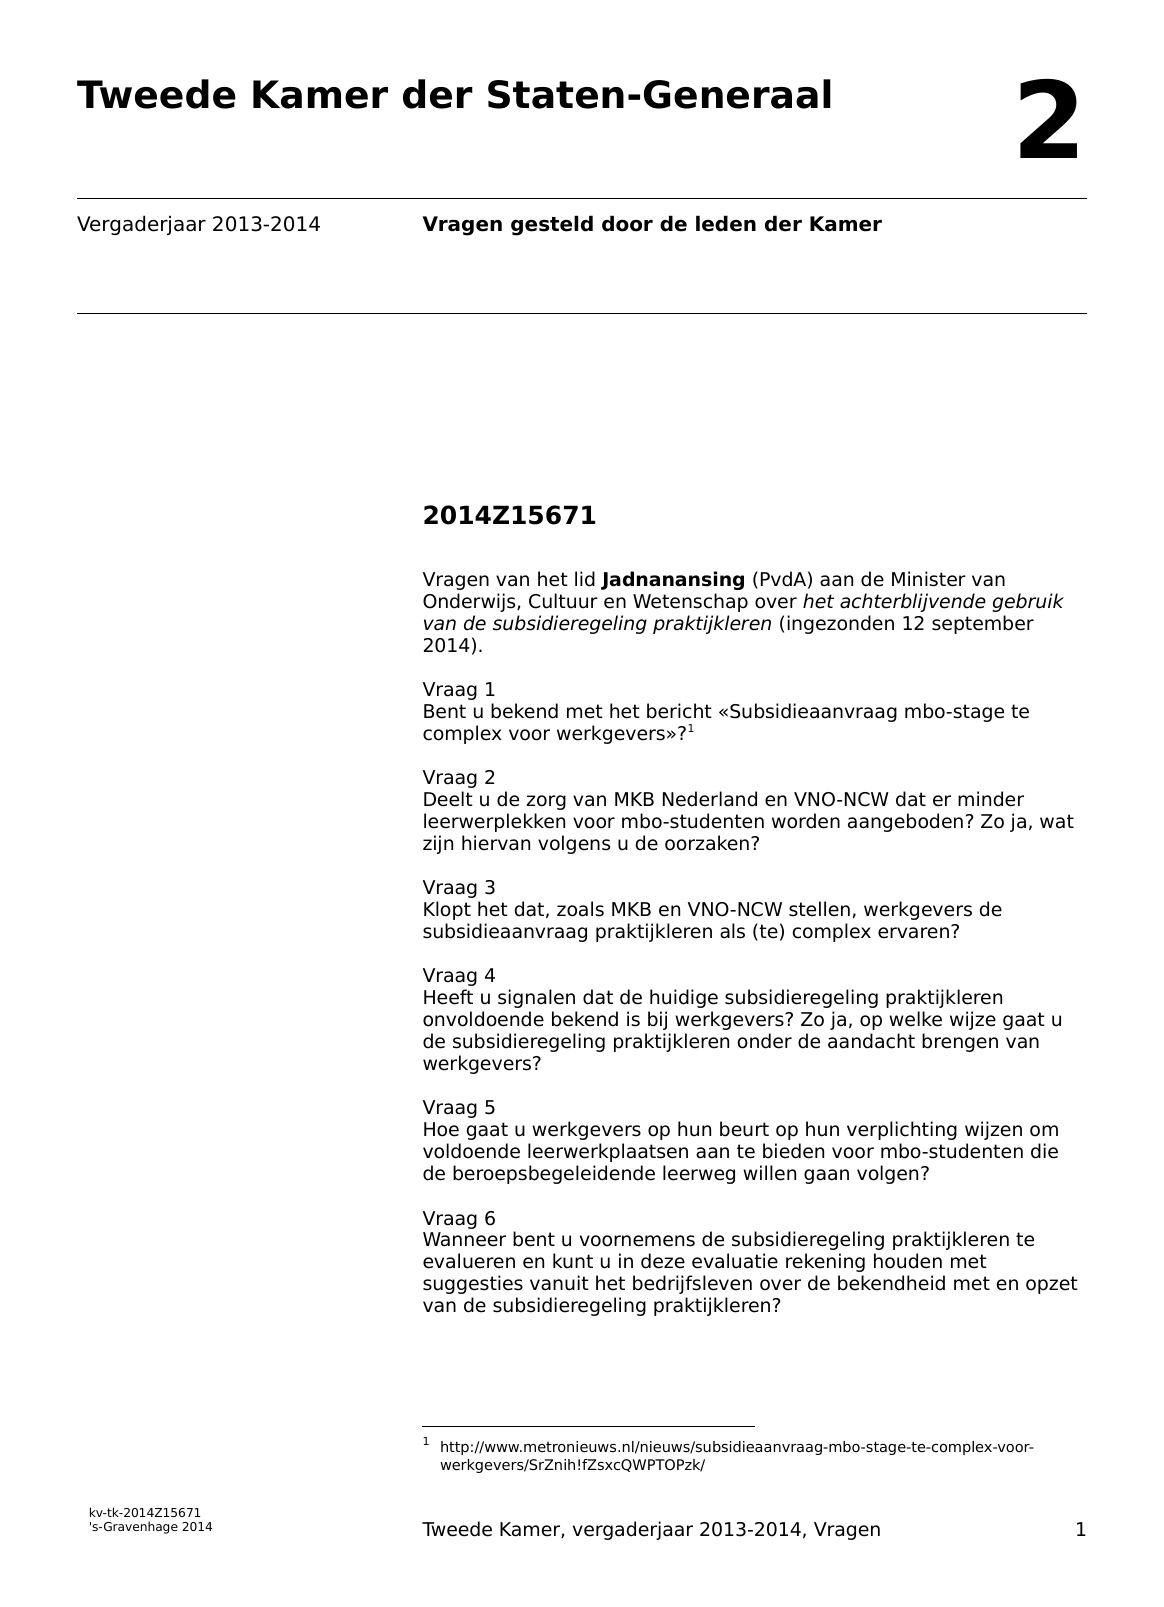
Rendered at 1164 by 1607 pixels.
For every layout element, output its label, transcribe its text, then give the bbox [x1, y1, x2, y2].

text http://www.metronieuws.nl/nieuws/subsidieaanvraag-mbo-stage-te-complex-voor-werkgevers/SrZnih!fZsxcQWPTOPzk/ [422, 1435, 1087, 1474]
text Klopt het dat, zoals MKB en VNO-NCW stellen, werkgevers de subsidieaanvraag praktijkleren als (te) complex ervaren? [422, 899, 1087, 943]
table_cell Vergaderjaar 2013-2014 [77, 199, 422, 313]
text Vraag 3 [422, 877, 1087, 899]
text Vraag 2 [422, 767, 1087, 789]
text Vraag 6 [422, 1207, 1087, 1229]
text 's-Gravenhage 2014 [88, 1520, 323, 1534]
text Wanneer bent u voornemens de subsidieregeling praktijkleren te evalueren en kunt u in deze evaluatie rekening houden met suggesties vanuit het bedrijfsleven over de bekendheid met en opzet van de subsidieregeling praktijkleren? [422, 1229, 1087, 1317]
table_header Tweede Kamer der Staten-Generaal [77, 59, 886, 198]
text Bent u bekend met het bericht «Subsidieaanvraag mbo-stage te complex voor werkgevers»? [422, 701, 1087, 745]
text Vragen van het lid Jadnanansing (PvdA) aan de Minister van Onderwijs, Cultuur en Wetenschap over het achterblijvende gebruik van de subsidieregeling praktijkleren (ingezonden 12 september 2014). [422, 569, 1087, 657]
table_cell Vragen gesteld door de leden der Kamer [422, 199, 1087, 313]
text Deelt u de zorg van MKB Nederland en VNO-NCW dat er minder leerwerplekken voor mbo-studenten worden aangeboden? Zo ja, wat zijn hiervan volgens u de oorzaken? [422, 789, 1087, 855]
text kv-tk-2014Z15671 [88, 1506, 323, 1520]
text Vraag 4 [422, 965, 1087, 987]
text Vraag 5 [422, 1097, 1087, 1119]
text Hoe gaat u werkgevers op hun beurt op hun verplichting wijzen om voldoende leerwerkplaatsen aan te bieden voor mbo-studenten die de beroepsbegeleidende leerweg willen gaan volgen? [422, 1119, 1087, 1185]
text Vraag 1 [422, 679, 1087, 701]
text Heeft u signalen dat de huidige subsidieregeling praktijkleren onvoldoende bekend is bij werkgevers? Zo ja, op welke wijze gaat u de subsidieregeling praktijkleren onder de aandacht brengen van werkgevers? [422, 987, 1087, 1075]
text 2014Z15671 [422, 501, 1087, 531]
table_header 2 [886, 59, 1087, 198]
